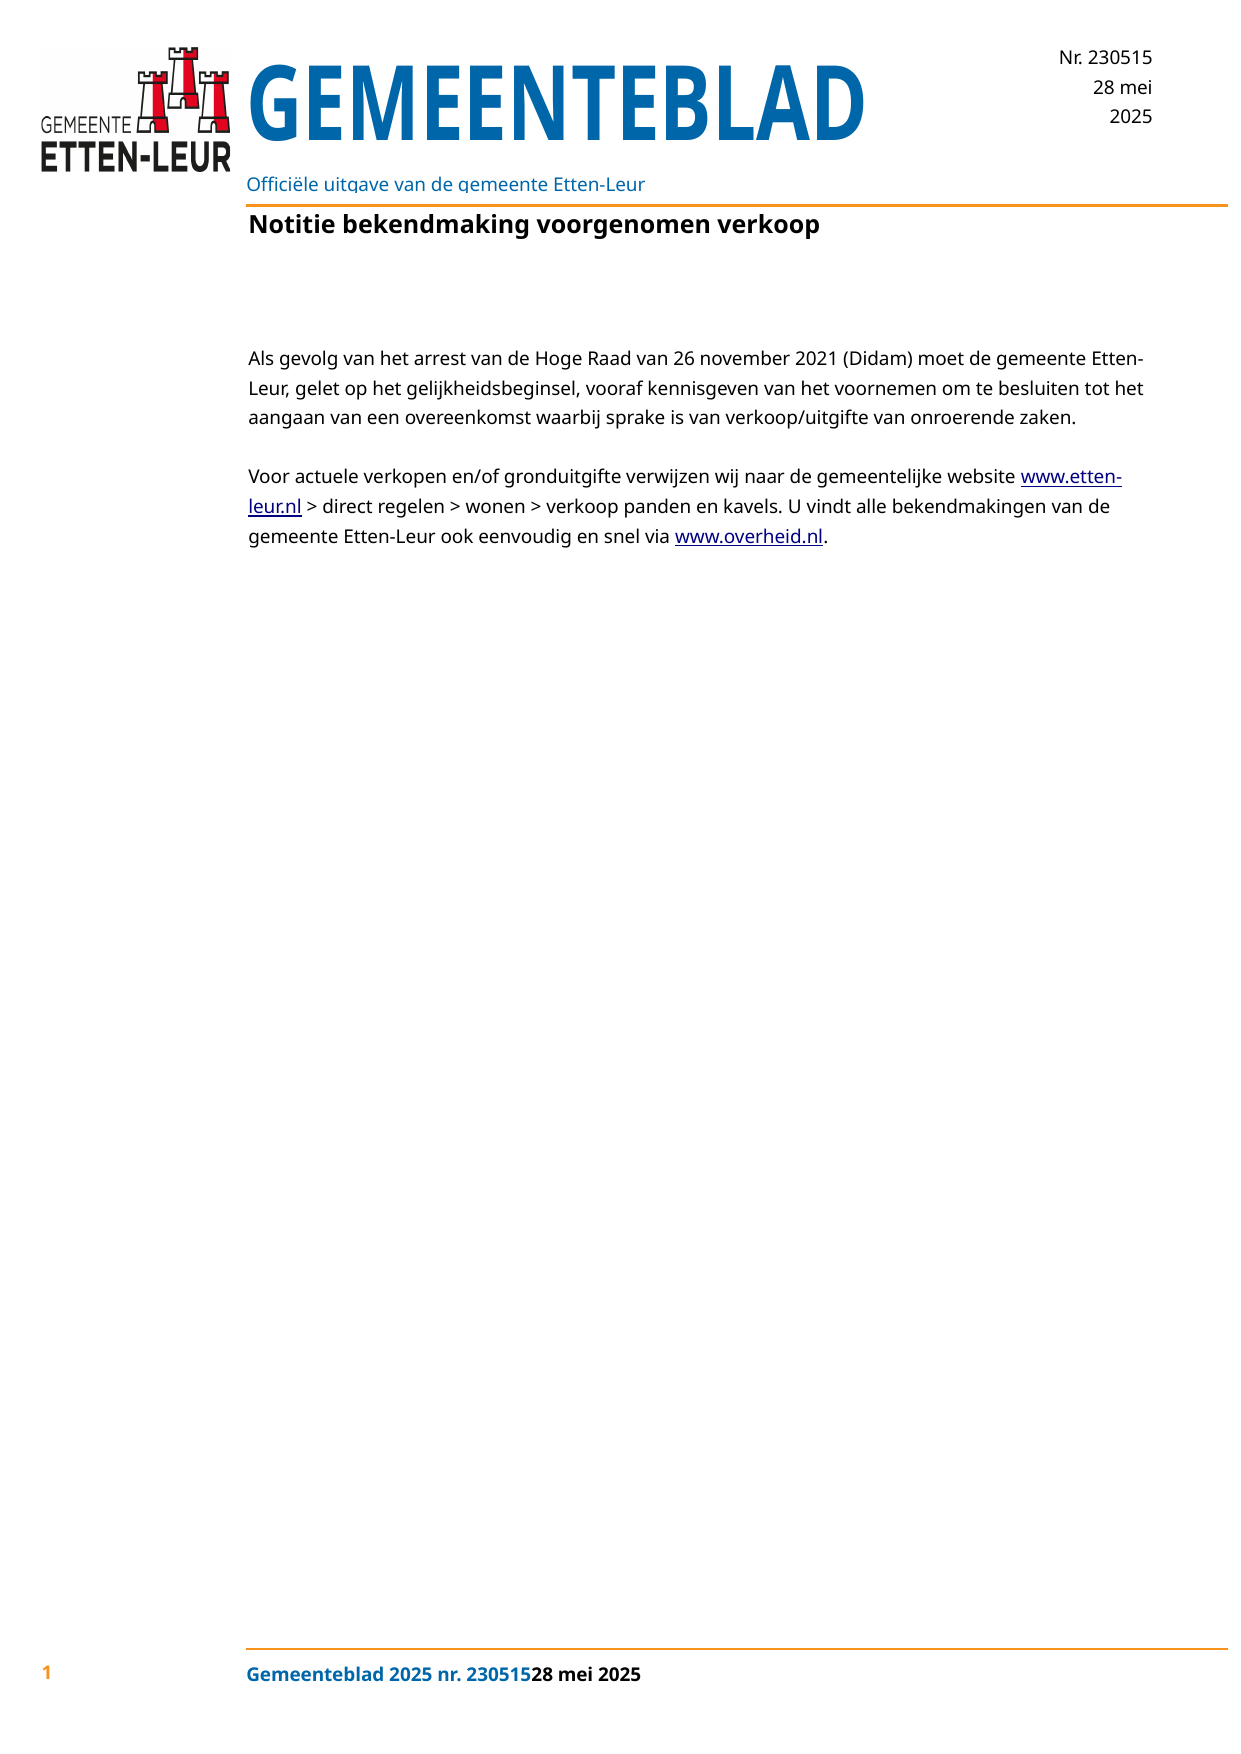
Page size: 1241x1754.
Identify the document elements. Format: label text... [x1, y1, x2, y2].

text Voor actuele verkopen en/of gronduitgifte verwijzen wij naar de gemeentelijke website www.etten-leur.nl > direct regelen > wonen > verkoop panden en kavels. U vindt alle bekendmakingen van de gemeente Etten-Leur ook eenvoudig en snel via www.overheid.nl. [248, 464, 1152, 548]
text Notitie bekendmaking voorgenomen verkoop [248, 207, 1152, 241]
text Als gevolg van het arrest van de Hoge Raad van 26 november 2021 (Didam) moet de gemeente Etten-Leur, gelet op het gelijkheidsbeginsel, vooraf kennisgeven van het voornemen om te besluiten tot het aangaan van een overeenkomst waarbij sprake is van verkoop/uitgifte van onroerende zaken. [248, 345, 1152, 430]
picture [41, 47, 231, 172]
